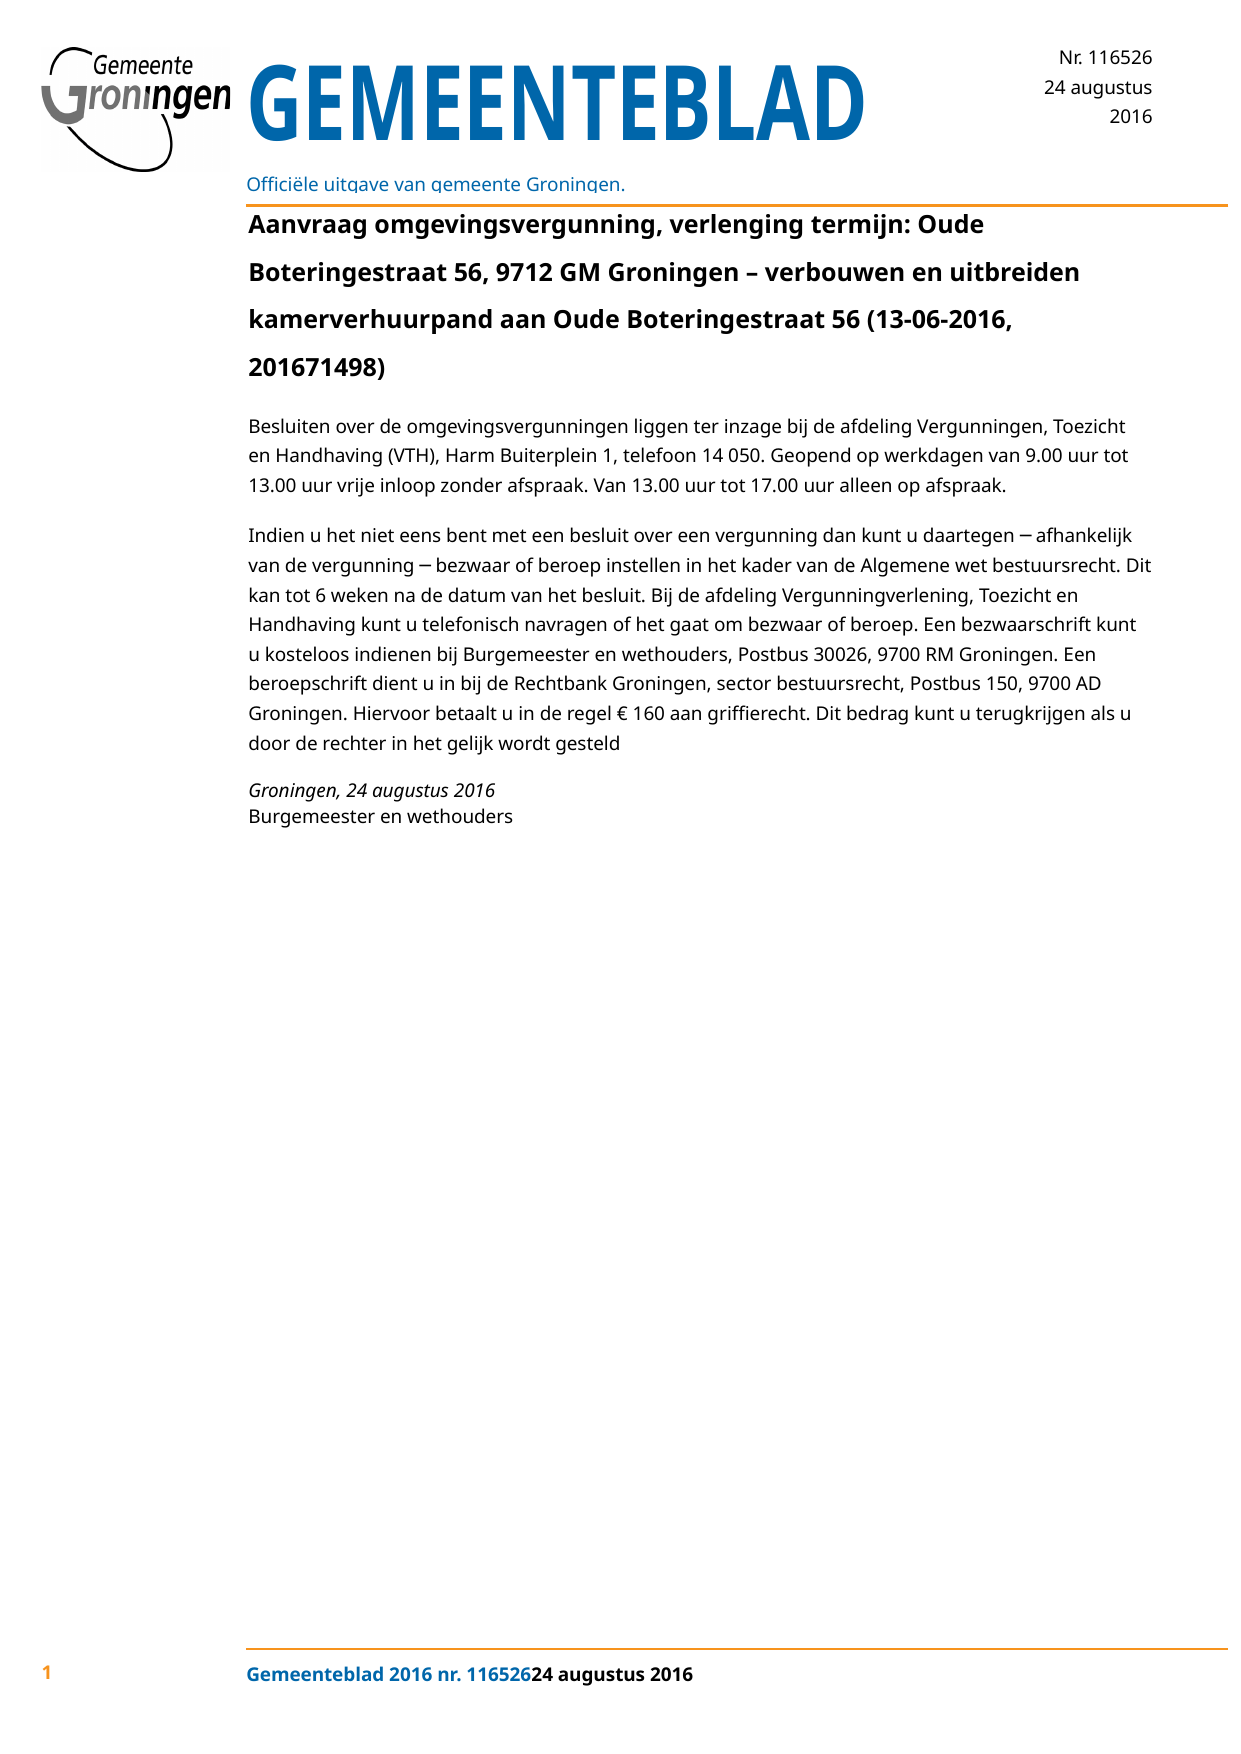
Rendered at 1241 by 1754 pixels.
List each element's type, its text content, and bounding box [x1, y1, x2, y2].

text Besluiten over de omgevingsvergunningen liggen ter inzage bij de afdeling Vergunningen, Toezicht en Handhaving (VTH), Harm Buiterplein 1, telefoon 14 050. Geopend op werkdagen van 9.00 uur tot 13.00 uur vrije inloop zonder afspraak. Van 13.00 uur tot 17.00 uur alleen op afspraak. [248, 413, 1152, 498]
text Indien u het niet eens bent met een besluit over een vergunning dan kunt u daartegen ─ afhankelijk van de vergunning ─ bezwaar of beroep instellen in het kader van de Algemene wet bestuursrecht. Dit kan tot 6 weken na de datum van het besluit. Bij de afdeling Vergunningverlening, Toezicht en Handhaving kunt u telefonisch navragen of het gaat om bezwaar of beroep. Een bezwaarschrift kunt u kosteloos indienen bij Burgemeester en wethouders, Postbus 30026, 9700 RM Groningen. Een beroepschrift dient u in bij de Rechtbank Groningen, sector bestuursrecht, Postbus 150, 9700 AD Groningen. Hiervoor betaalt u in de regel € 160 aan griffierecht. Dit bedrag kunt u terugkrijgen als u door de rechter in het gelijk wordt gesteld [248, 523, 1152, 756]
text Groningen, 24 augustus 2016 [248, 778, 1152, 803]
text Aanvraag omgevingsvergunning, verlenging termijn: Oude Boteringestraat 56, 9712 GM Groningen – verbouwen en uitbreiden kamerverhuurpand aan Oude Boteringestraat 56 (13-06-2016, 201671498) [248, 207, 1152, 384]
text Burgemeester en wethouders [248, 803, 1152, 829]
picture [41, 47, 231, 172]
